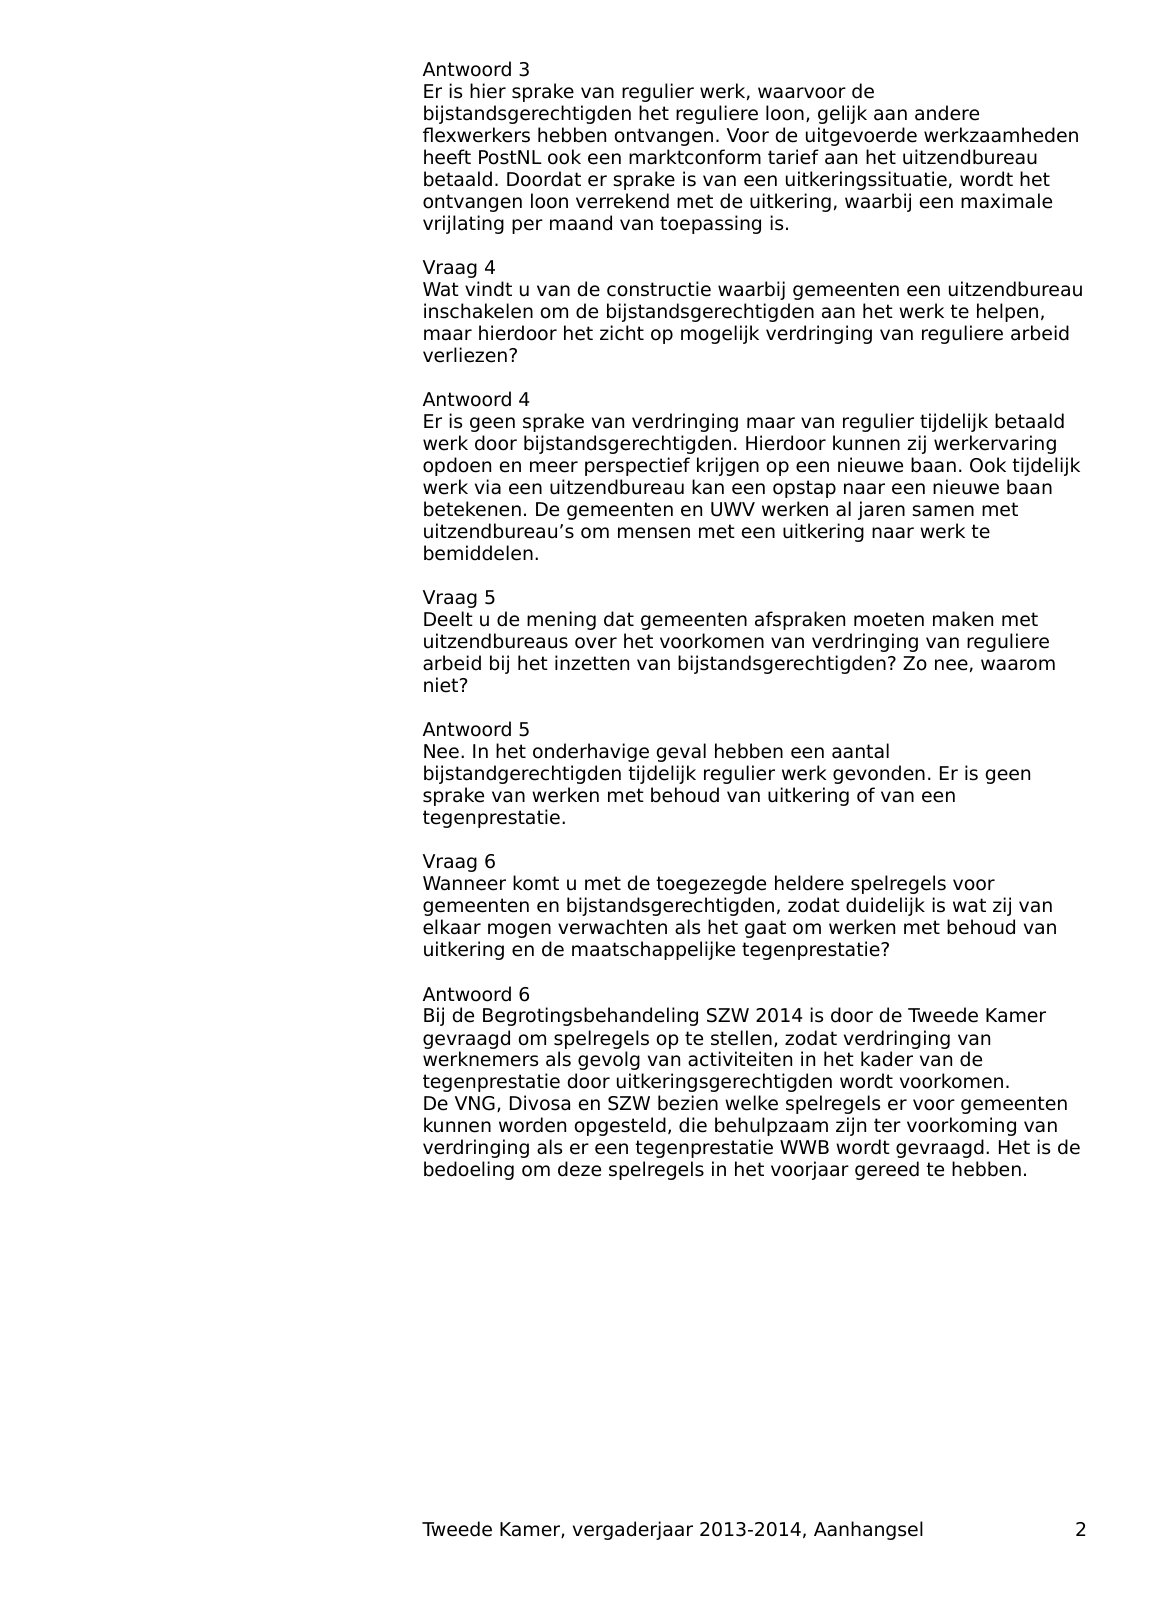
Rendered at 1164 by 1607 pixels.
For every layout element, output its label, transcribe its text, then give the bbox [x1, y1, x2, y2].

text Er is geen sprake van verdringing maar van regulier tijdelijk betaald werk door bijstandsgerechtigden. Hierdoor kunnen zij werkervaring opdoen en meer perspectief krijgen op een nieuwe baan. Ook tijdelijk werk via een uitzendbureau kan een opstap naar een nieuwe baan betekenen. De gemeenten en UWV werken al jaren samen met uitzendbureau’s om mensen met een uitkering naar werk te bemiddelen. [422, 411, 1087, 565]
text De VNG, Divosa en SZW bezien welke spelregels er voor gemeenten kunnen worden opgesteld, die behulpzaam zijn ter voorkoming van verdringing als er een tegenprestatie WWB wordt gevraagd. Het is de bedoeling om deze spelregels in het voorjaar gereed te hebben. [422, 1093, 1087, 1181]
text Vraag 4 [422, 257, 1087, 279]
text Bij de Begrotingsbehandeling SZW 2014 is door de Tweede Kamer gevraagd om spelregels op te stellen, zodat verdringing van werknemers als gevolg van activiteiten in het kader van de tegenprestatie door uitkeringsgerechtigden wordt voorkomen. [422, 1005, 1087, 1093]
text Antwoord 5 [422, 719, 1087, 741]
text Vraag 6 [422, 851, 1087, 873]
text Wat vindt u van de constructie waarbij gemeenten een uitzendbureau inschakelen om de bijstandsgerechtigden aan het werk te helpen, maar hierdoor het zicht op mogelijk verdringing van reguliere arbeid verliezen? [422, 279, 1087, 367]
text Wanneer komt u met de toegezegde heldere spelregels voor gemeenten en bijstandsgerechtigden, zodat duidelijk is wat zij van elkaar mogen verwachten als het gaat om werken met behoud van uitkering en de maatschappelijke tegenprestatie? [422, 873, 1087, 961]
text Er is hier sprake van regulier werk, waarvoor de bijstandsgerechtigden het reguliere loon, gelijk aan andere flexwerkers hebben ontvangen. Voor de uitgevoerde werkzaamheden heeft PostNL ook een marktconform tarief aan het uitzendbureau betaald. Doordat er sprake is van een uitkeringssituatie, wordt het ontvangen loon verrekend met de uitkering, waarbij een maximale vrijlating per maand van toepassing is. [422, 81, 1087, 235]
text Antwoord 6 [422, 983, 1087, 1005]
text Vraag 5 [422, 587, 1087, 609]
text Nee. In het onderhavige geval hebben een aantal bijstandgerechtigden tijdelijk regulier werk gevonden. Er is geen sprake van werken met behoud van uitkering of van een tegenprestatie. [422, 741, 1087, 829]
text Deelt u de mening dat gemeenten afspraken moeten maken met uitzendbureaus over het voorkomen van verdringing van reguliere arbeid bij het inzetten van bijstandsgerechtigden? Zo nee, waarom niet? [422, 609, 1087, 697]
text Antwoord 3 [422, 59, 1087, 81]
text Antwoord 4 [422, 389, 1087, 411]
